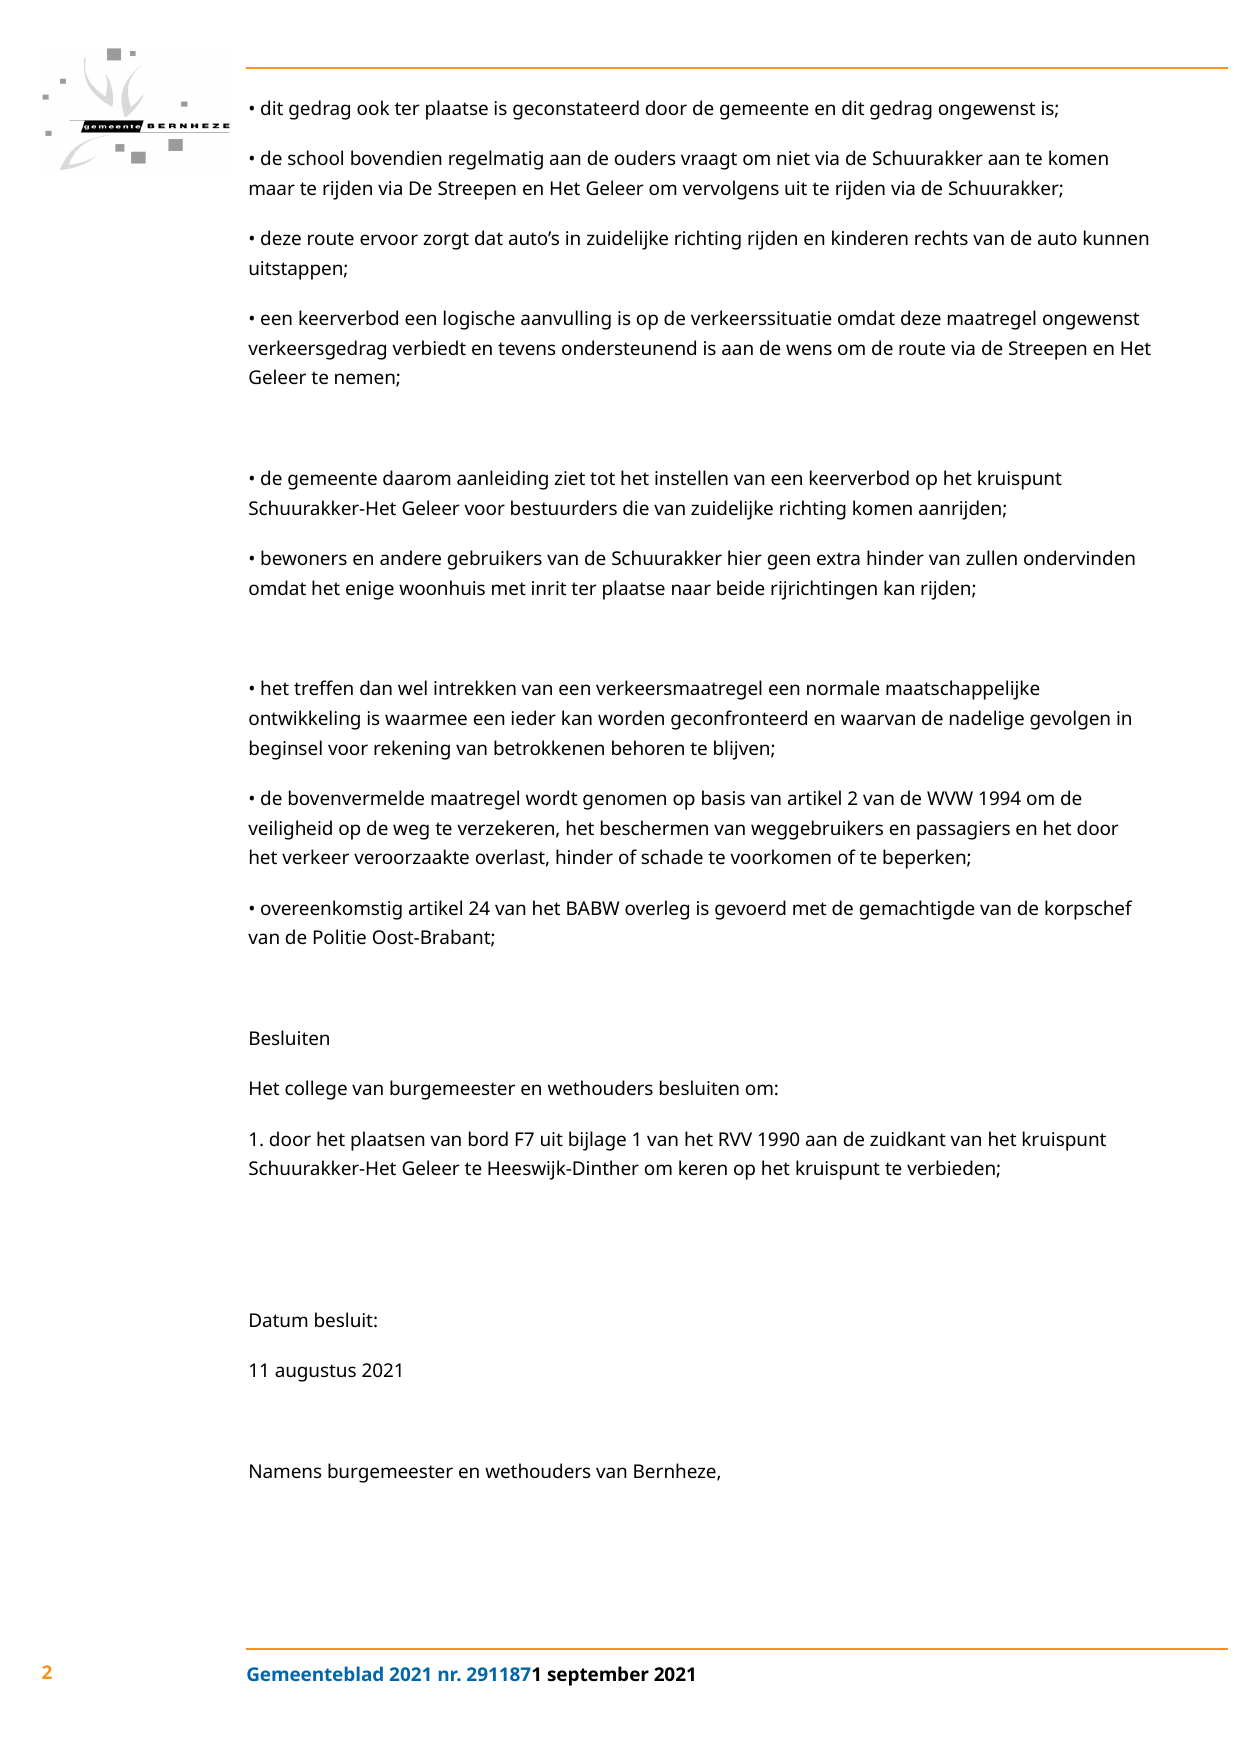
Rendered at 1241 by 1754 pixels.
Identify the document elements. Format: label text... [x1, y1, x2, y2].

text • het treffen dan wel intrekken van een verkeersmaatregel een normale maatschappelijke ontwikkeling is waarmee een ieder kan worden geconfronteerd en waarvan de nadelige gevolgen in beginsel voor rekening van betrokkenen behoren te blijven; [248, 676, 1152, 761]
text • bewoners en andere gebruikers van de Schuurakker hier geen extra hinder van zullen ondervinden omdat het enige woonhuis met inrit ter plaatse naar beide rijrichtingen kan rijden; [248, 545, 1152, 601]
text Het college van burgemeester en wethouders besluiten om: [248, 1076, 1152, 1101]
picture [41, 47, 231, 172]
text Datum besluit: [248, 1307, 1152, 1333]
text Namens burgemeester en wethouders van Bernheze, [248, 1458, 1152, 1484]
text • een keerverbod een logische aanvulling is op de verkeerssituatie omdat deze maatregel ongewenst verkeersgedrag verbiedt en tevens ondersteunend is aan de wens om de route via de Streepen en Het Geleer te nemen; [248, 305, 1152, 390]
text • de gemeente daarom aanleiding ziet tot het instellen van een keerverbod op het kruispunt Schuurakker-Het Geleer voor bestuurders die van zuidelijke richting komen aanrijden; [248, 465, 1152, 521]
text • deze route ervoor zorgt dat auto’s in zuidelijke richting rijden en kinderen rechts van de auto kunnen uitstappen; [248, 225, 1152, 281]
text • de bovenvermelde maatregel wordt genomen op basis van artikel 2 van de WVW 1994 om de veiligheid op de weg te verzekeren, het beschermen van weggebruikers en passagiers en het door het verkeer veroorzaakte overlast, hinder of schade te voorkomen of te beperken; [248, 785, 1152, 870]
text 1. door het plaatsen van bord F7 uit bijlage 1 van het RVV 1990 aan de zuidkant van het kruispunt Schuurakker-Het Geleer te Heeswijk-Dinther om keren op het kruispunt te verbieden; [248, 1126, 1152, 1181]
text • dit gedrag ook ter plaatse is geconstateerd door de gemeente en dit gedrag ongewenst is; [248, 95, 1152, 121]
text Besluiten [248, 1025, 1152, 1051]
text 11 augustus 2021 [248, 1357, 1152, 1383]
text • overeenkomstig artikel 24 van het BABW overleg is gevoerd met de gemachtigde van de korpschef van de Politie Oost-Brabant; [248, 895, 1152, 950]
text • de school bovendien regelmatig aan de ouders vraagt om niet via de Schuurakker aan te komen maar te rijden via De Streepen en Het Geleer om vervolgens uit te rijden via de Schuurakker; [248, 145, 1152, 201]
